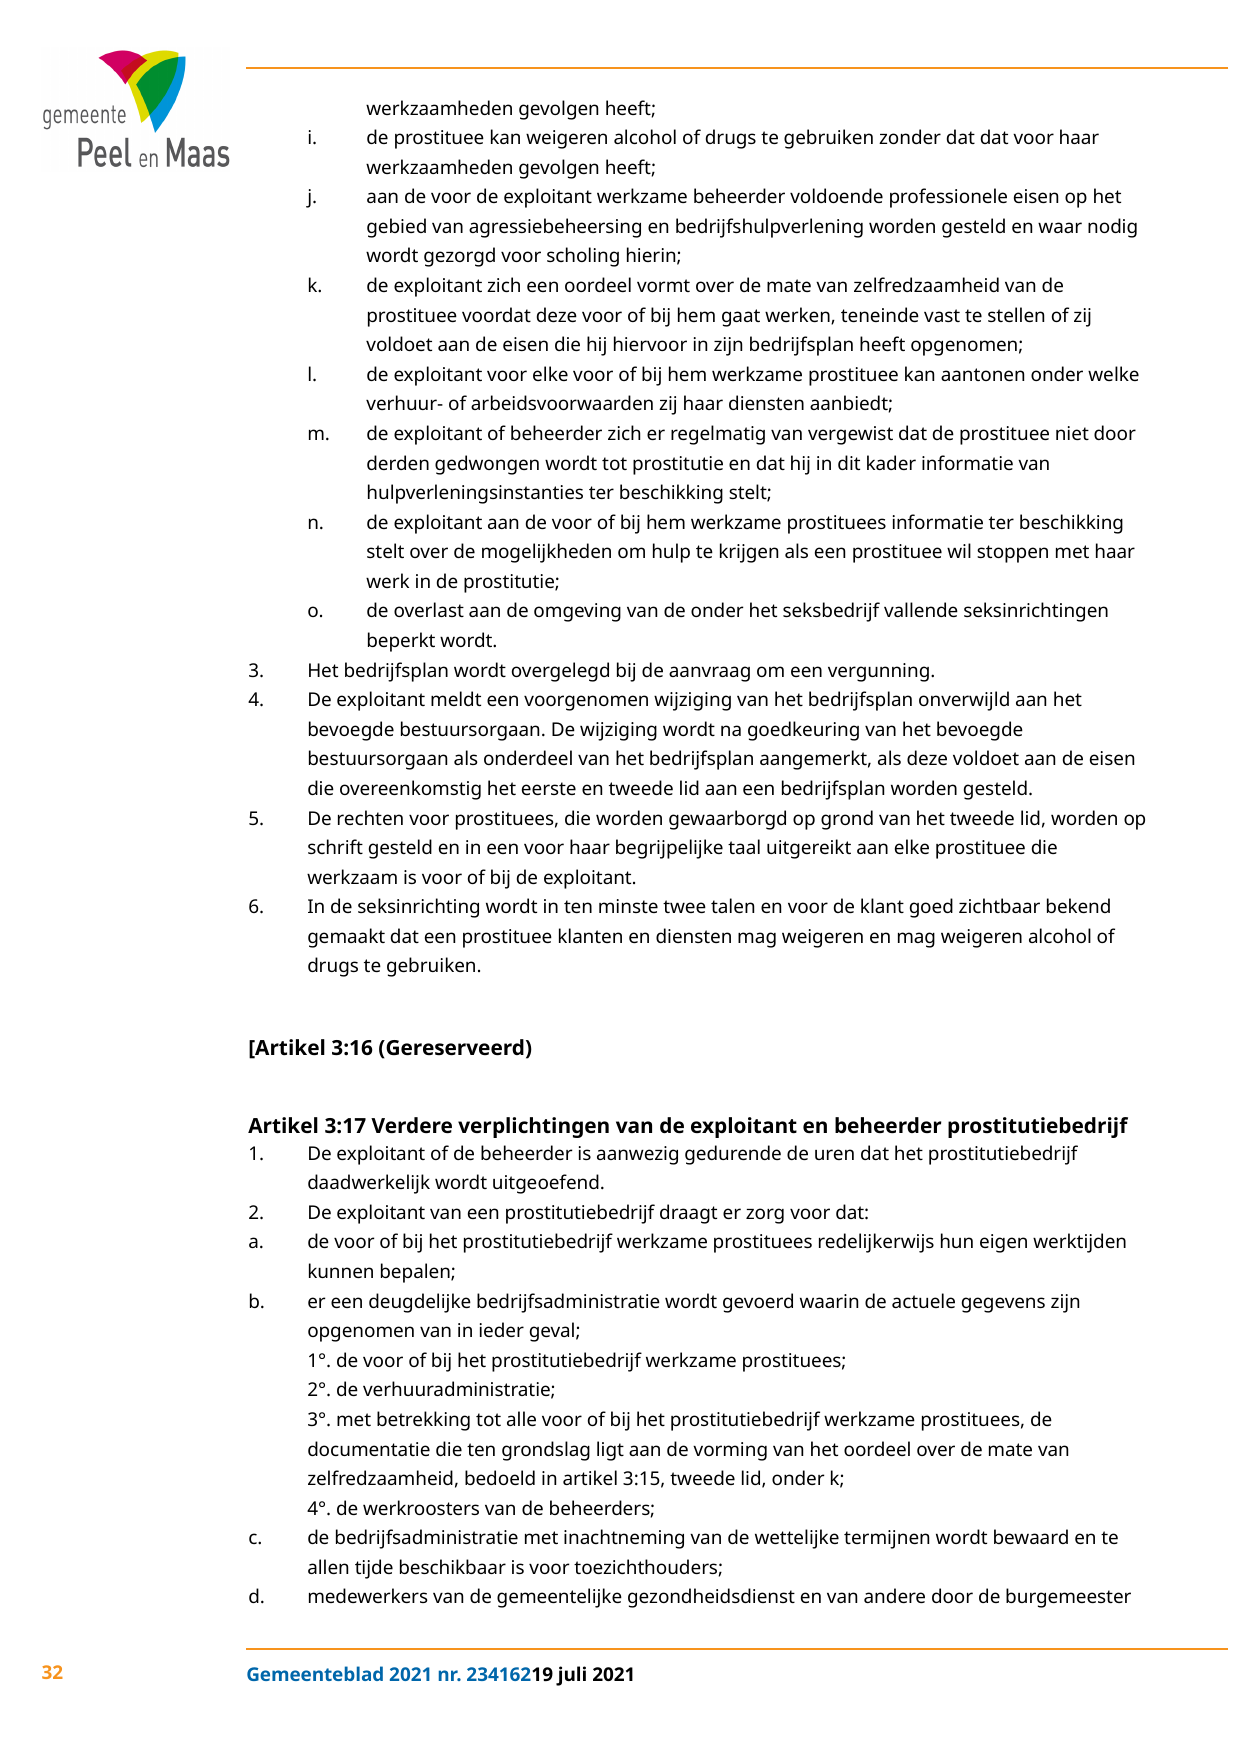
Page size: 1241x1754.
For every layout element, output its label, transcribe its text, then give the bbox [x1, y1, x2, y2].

list de bedrijfsadministratie met inachtneming van de wettelijke termijnen wordt bewaard en te allen tijde beschikbaar is voor toezichthouders; [248, 1524, 1152, 1580]
list medewerkers van de gemeentelijke gezondheidsdienst en van andere door de burgemeester [248, 1584, 1152, 1609]
list 3°. met betrekking tot alle voor of bij het prostitutiebedrijf werkzame prostituees, de documentatie die ten grondslag ligt aan de vorming van het oordeel over de mate van zelfredzaamheid, bedoeld in artikel 3:15, tweede lid, onder k; [248, 1406, 1152, 1491]
list er een deugdelijke bedrijfsadministratie wordt gevoerd waarin de actuele gegevens zijn opgenomen van in ieder geval; [248, 1288, 1152, 1343]
list In de seksinrichting wordt in ten minste twee talen en voor de klant goed zichtbaar bekend gemaakt dat een prostituee klanten en diensten mag weigeren en mag weigeren alcohol of drugs te gebruiken. [248, 893, 1152, 978]
list de exploitant zich een oordeel vormt over de mate van zelfredzaamheid van de prostituee voordat deze voor of bij hem gaat werken, teneinde vast te stellen of zij voldoet aan de eisen die hij hiervoor in zijn bedrijfsplan heeft opgenomen; [307, 272, 1152, 357]
list werkzaamheden gevolgen heeft; [307, 95, 1152, 121]
picture [41, 47, 231, 172]
list de overlast aan de omgeving van de onder het seksbedrijf vallende seksinrichtingen beperkt wordt. [307, 598, 1152, 653]
list 2°. de verhuuradministratie; [248, 1377, 1152, 1402]
list 1°. de voor of bij het prostitutiebedrijf werkzame prostituees; [248, 1347, 1152, 1373]
list De exploitant of de beheerder is aanwezig gedurende de uren dat het prostitutiebedrijf daadwerkelijk wordt uitgeoefend. [248, 1140, 1152, 1195]
list Het bedrijfsplan wordt overgelegd bij de aanvraag om een vergunning. [248, 657, 1152, 683]
list aan de voor de exploitant werkzame beheerder voldoende professionele eisen op het gebied van agressiebeheersing en bedrijfshulpverlening worden gesteld en waar nodig wordt gezorgd voor scholing hierin; [307, 183, 1152, 268]
list De exploitant meldt een voorgenomen wijziging van het bedrijfsplan onverwijld aan het bevoegde bestuursorgaan. De wijziging wordt na goedkeuring van het bevoegde bestuursorgaan als onderdeel van het bedrijfsplan aangemerkt, als deze voldoet aan de eisen die overeenkomstig het eerste en tweede lid aan een bedrijfsplan worden gesteld. [248, 686, 1152, 801]
list De rechten voor prostituees, die worden gewaarborgd op grond van het tweede lid, worden op schrift gesteld en in een voor haar begrijpelijke taal uitgereikt aan elke prostituee die werkzaam is voor of bij de exploitant. [248, 805, 1152, 890]
list de exploitant of beheerder zich er regelmatig van vergewist dat de prostituee niet door derden gedwongen wordt tot prostitutie en dat hij in dit kader informatie van hulpverleningsinstanties ter beschikking stelt; [307, 420, 1152, 505]
list de exploitant aan de voor of bij hem werkzame prostituees informatie ter beschikking stelt over de mogelijkheden om hulp te krijgen als een prostituee wil stoppen met haar werk in de prostitutie; [307, 509, 1152, 594]
text Artikel 3:17 Verdere verplichtingen van de exploitant en beheerder prostitutiebedrijf [248, 1112, 1152, 1140]
list 4°. de werkroosters van de beheerders; [248, 1495, 1152, 1521]
list de prostituee kan weigeren alcohol of drugs te gebruiken zonder dat dat voor haar werkzaamheden gevolgen heeft; [307, 124, 1152, 180]
list de exploitant voor elke voor of bij hem werkzame prostituee kan aantonen onder welke verhuur- of arbeidsvoorwaarden zij haar diensten aanbiedt; [307, 361, 1152, 416]
text [Artikel 3:16 (Gereserveerd) [248, 1033, 1152, 1061]
list de voor of bij het prostitutiebedrijf werkzame prostituees redelijkerwijs hun eigen werktijden kunnen bepalen; [248, 1229, 1152, 1284]
list De exploitant van een prostitutiebedrijf draagt er zorg voor dat: [248, 1199, 1152, 1225]
